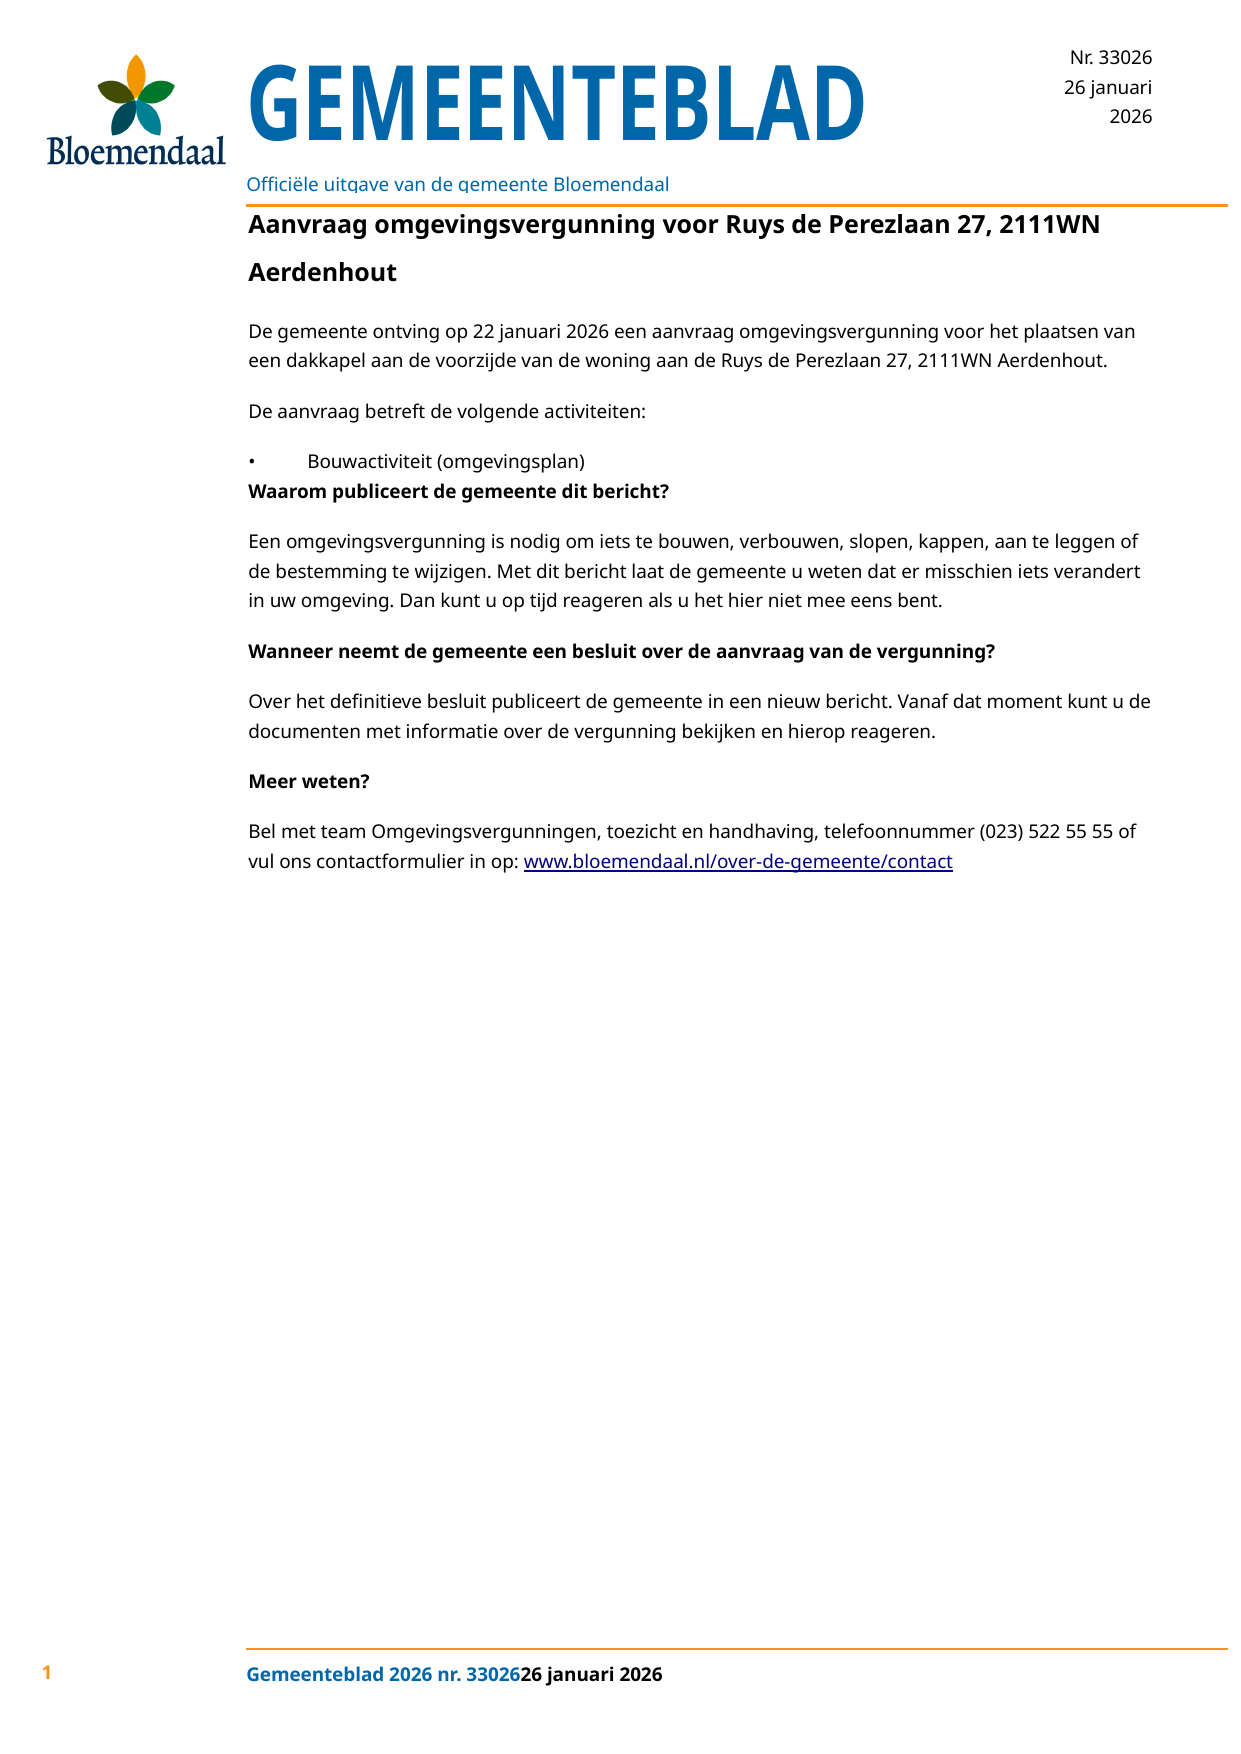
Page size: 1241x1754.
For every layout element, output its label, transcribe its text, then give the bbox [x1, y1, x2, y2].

text Waarom publiceert de gemeente dit bericht? [248, 478, 1152, 504]
text De gemeente ontving op 22 januari 2026 een aanvraag omgevingsvergunning voor het plaatsen van een dakkapel aan de voorzijde van de woning aan de Ruys de Perezlaan 27, 2111WN Aerdenhout. [248, 318, 1152, 373]
text Bel met team Omgevingsvergunningen, toezicht en handhaving, telefoonnummer (023) 522 55 55 of vul ons contactformulier in op: www.bloemendaal.nl/over-de-gemeente/contact [248, 819, 1152, 874]
list Bouwactiviteit (omgevingsplan) [248, 448, 1152, 474]
text Aanvraag omgevingsvergunning voor Ruys de Perezlaan 27, 2111WN Aerdenhout [248, 207, 1152, 288]
picture [41, 47, 231, 172]
text Meer weten? [248, 768, 1152, 794]
text Een omgevingsvergunning is nodig om iets te bouwen, verbouwen, slopen, kappen, aan te leggen of de bestemming te wijzigen. Met dit bericht laat de gemeente u weten dat er misschien iets verandert in uw omgeving. Dan kunt u op tijd reageren als u het hier niet mee eens bent. [248, 528, 1152, 613]
text Over het definitieve besluit publiceert de gemeente in een nieuw bericht. Vanaf dat moment kunt u de documenten met informatie over de vergunning bekijken en hierop reageren. [248, 688, 1152, 744]
text De aanvraag betreft de volgende activiteiten: [248, 398, 1152, 424]
text Wanneer neemt de gemeente een besluit over de aanvraag van de vergunning? [248, 638, 1152, 664]
